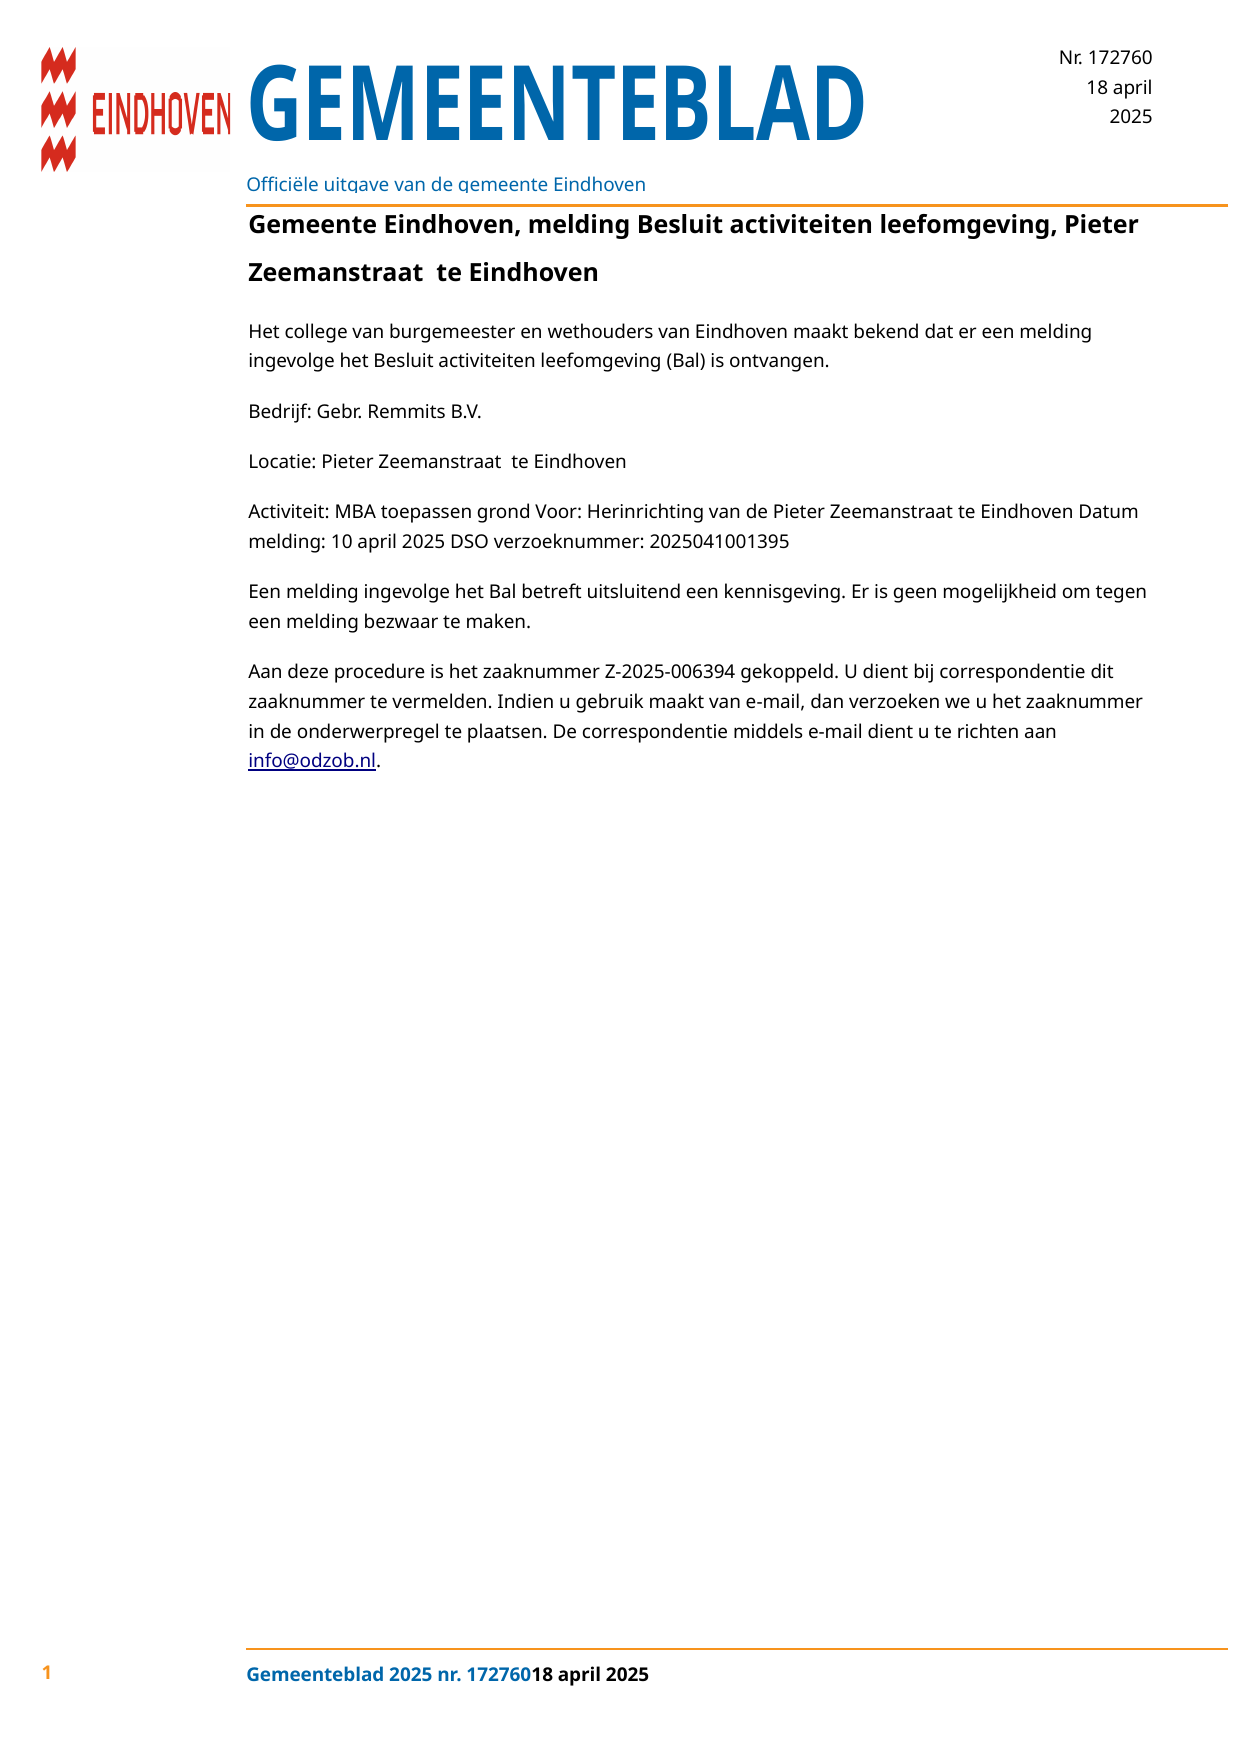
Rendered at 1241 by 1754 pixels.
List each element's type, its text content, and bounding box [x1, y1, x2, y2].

text Locatie: Pieter Zeemanstraat ​​ te Eindhoven [248, 448, 1152, 474]
text Aan deze procedure is het zaaknummer Z-2025-006394 gekoppeld. U dient bij correspondentie dit zaaknummer te vermelden. Indien u gebruik maakt van e-mail, dan verzoeken we u het zaaknummer in de onderwerpregel te plaatsen. De correspondentie middels e-mail dient u te richten aan info@odzob.nl. [248, 659, 1152, 773]
text Gemeente Eindhoven, melding Besluit activiteiten leefomgeving, Pieter Zeemanstraat ​​ te Eindhoven [248, 207, 1152, 288]
text Activiteit: MBA toepassen grond Voor: Herinrichting van de Pieter Zeemanstraat ​​te Eindhoven Datum melding: 10 april 2025 DSO verzoeknummer: 2025041001395 [248, 499, 1152, 554]
picture [41, 47, 231, 172]
text Het college van burgemeester en wethouders van Eindhoven maakt bekend dat er een melding ingevolge het Besluit activiteiten leefomgeving (Bal) is ontvangen. [248, 318, 1152, 373]
text Een melding ingevolge het Bal betreft uitsluitend een kennisgeving. Er is geen mogelijkheid om tegen een melding bezwaar te maken. [248, 579, 1152, 634]
text Bedrijf: Gebr. Remmits B.V. [248, 398, 1152, 424]
